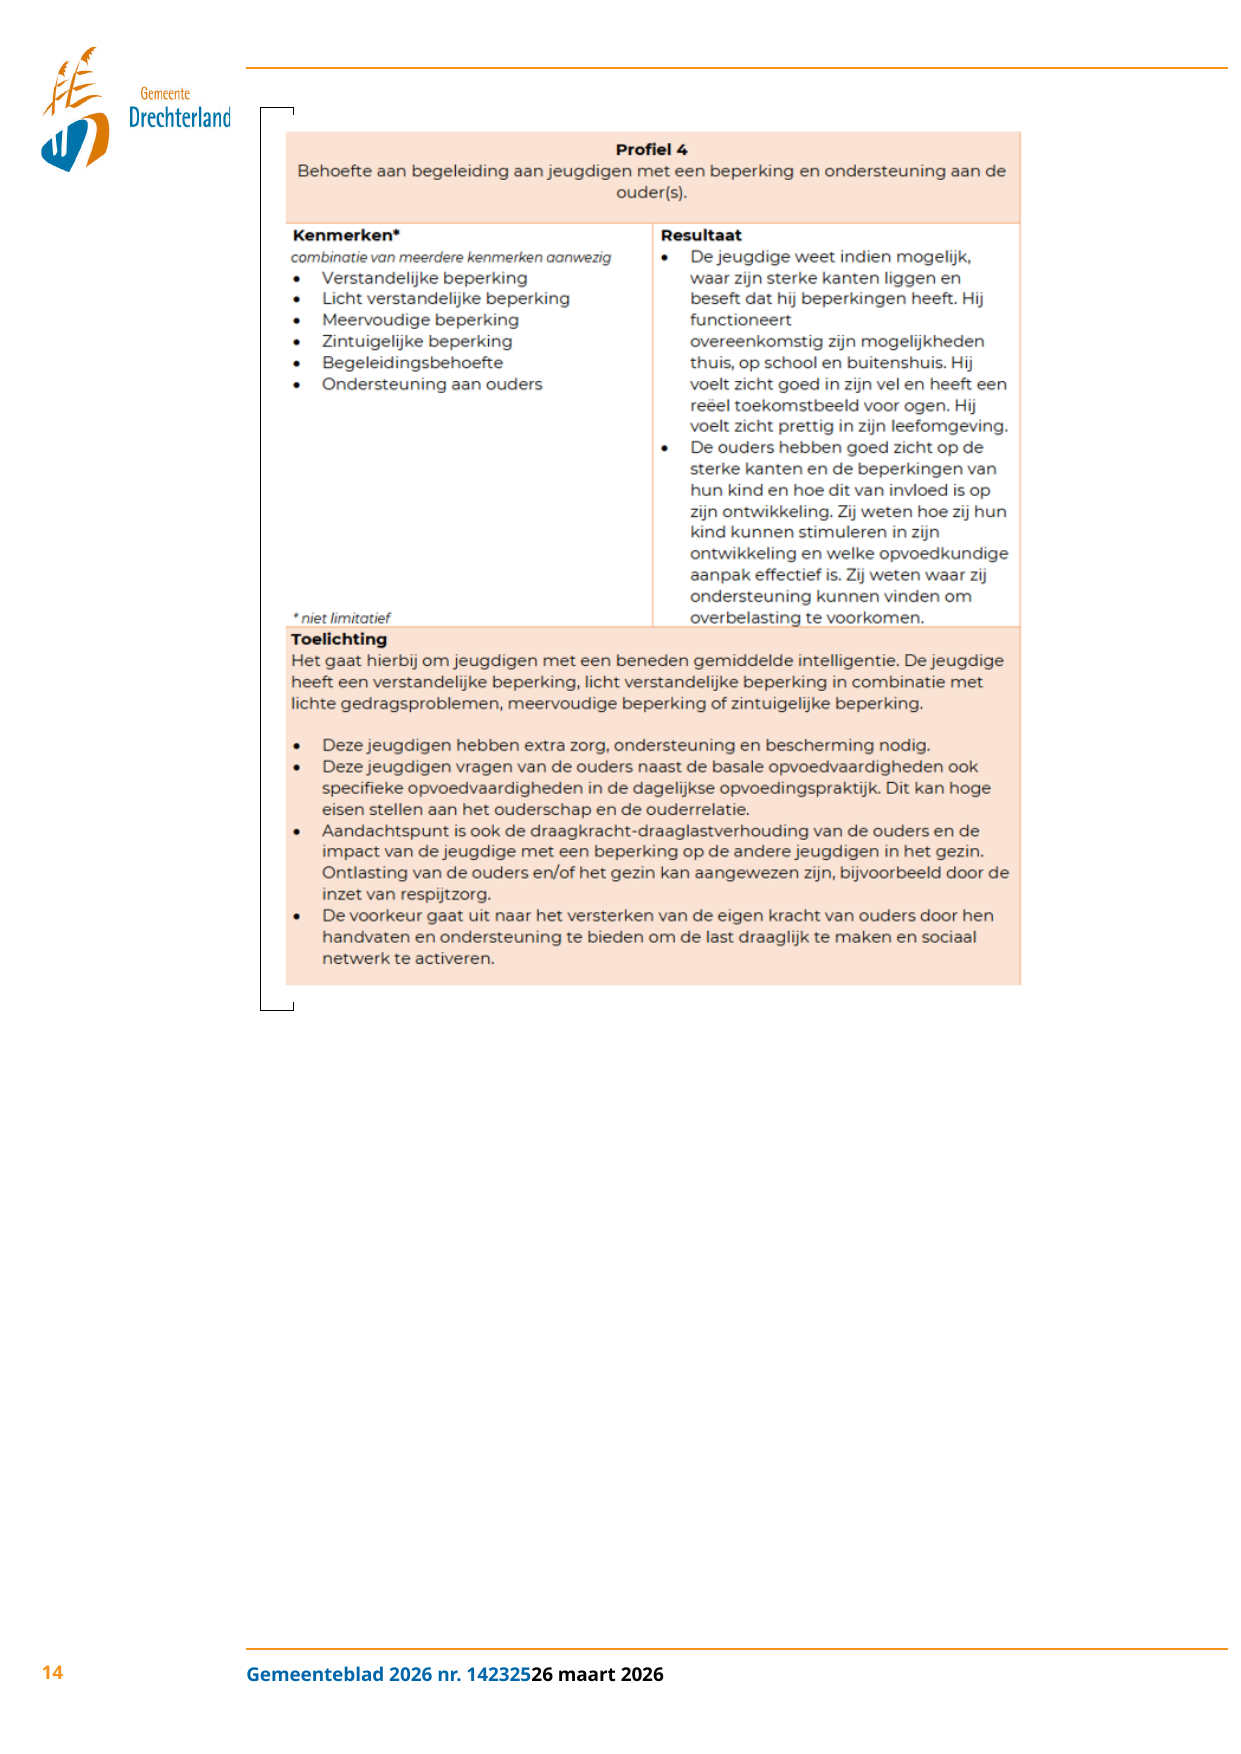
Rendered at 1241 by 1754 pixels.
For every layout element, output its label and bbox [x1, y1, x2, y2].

picture [41, 47, 231, 172]
picture [268, 115, 1037, 1002]
picture [226, 115, 231, 124]
picture [41, 158, 64, 172]
